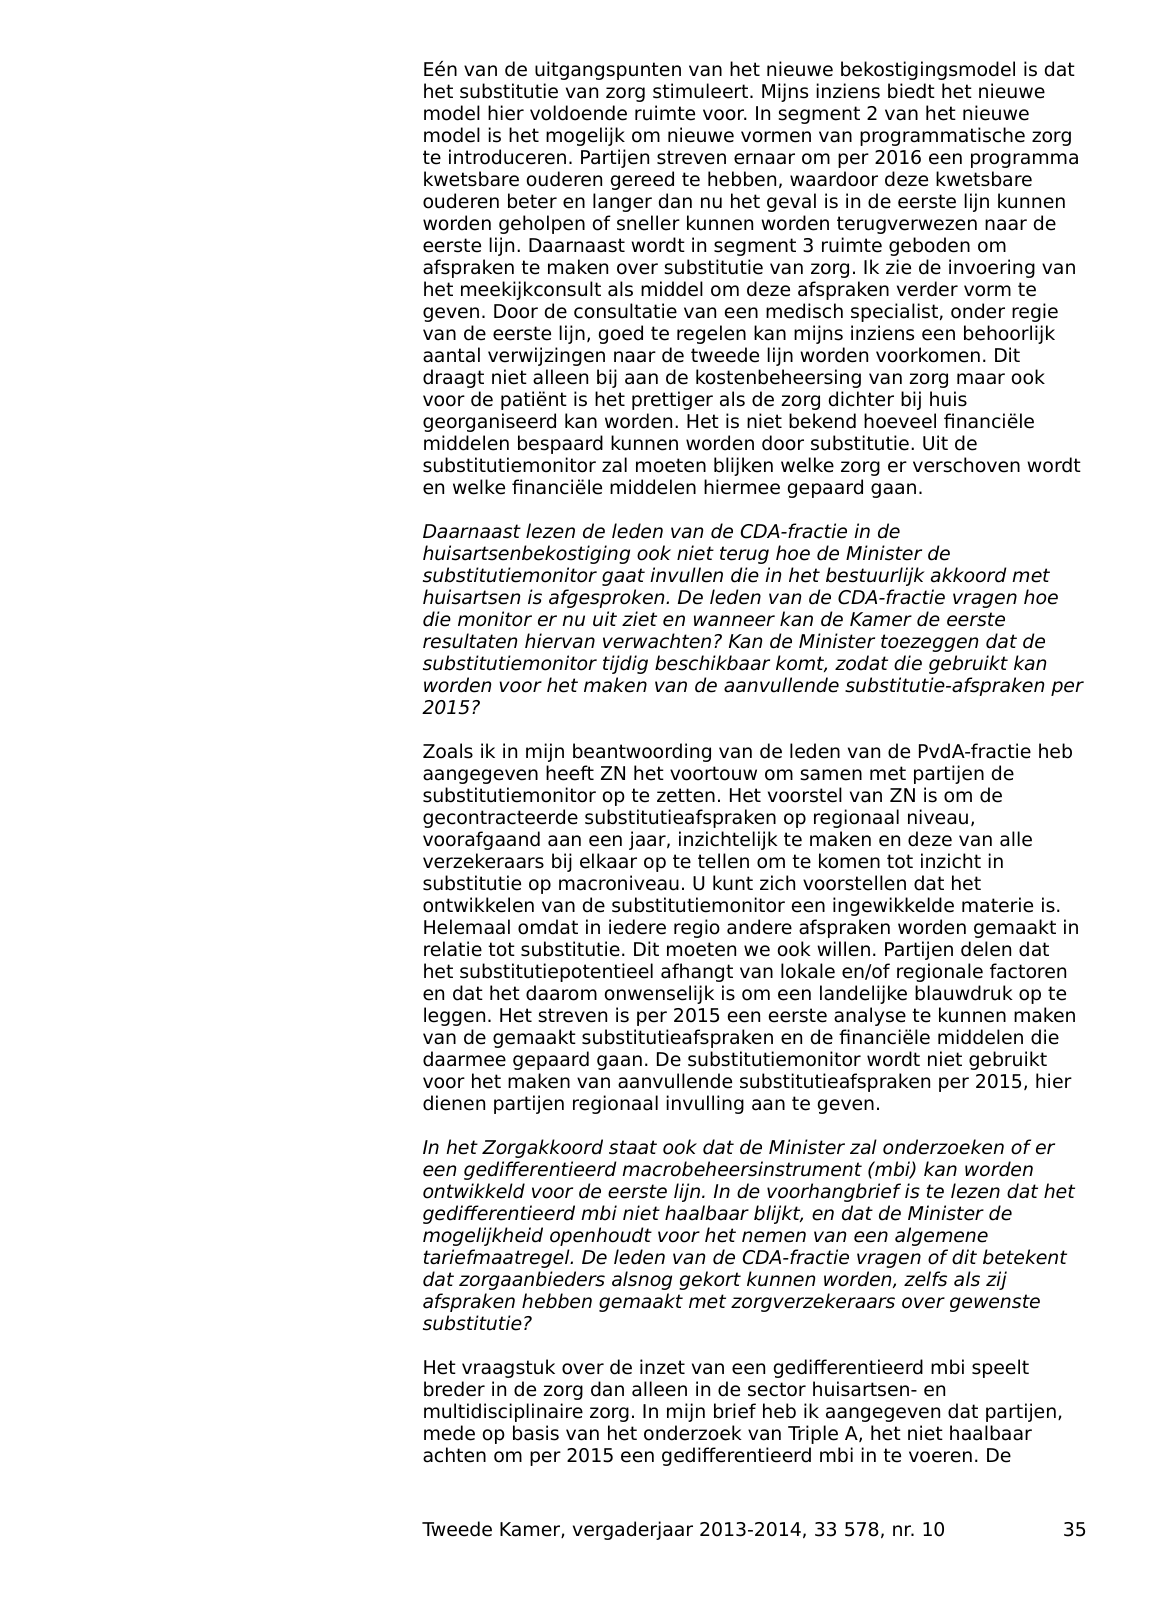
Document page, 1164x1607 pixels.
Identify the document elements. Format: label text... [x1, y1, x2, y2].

text Het vraagstuk over de inzet van een gedifferentieerd mbi speelt breder in de zorg dan alleen in de sector huisartsen- en multidisciplinaire zorg. In mijn brief heb ik aangegeven dat partijen, mede op basis van het onderzoek van Triple A, het niet haalbaar achten om per 2015 een gedifferentieerd mbi in te voeren. De [422, 1357, 1087, 1467]
text Eén van de uitgangspunten van het nieuwe bekostigingsmodel is dat het substitutie van zorg stimuleert. Mijns inziens biedt het nieuwe model hier voldoende ruimte voor. In segment 2 van het nieuwe model is het mogelijk om nieuwe vormen van programmatische zorg te introduceren. Partijen streven ernaar om per 2016 een programma kwetsbare ouderen gereed te hebben, waardoor deze kwetsbare ouderen beter en langer dan nu het geval is in de eerste lijn kunnen worden geholpen of sneller kunnen worden terugverwezen naar de eerste lijn. Daarnaast wordt in segment 3 ruimte geboden om afspraken te maken over substitutie van zorg. Ik zie de invoering van het meekijkconsult als middel om deze afspraken verder vorm te geven. Door de consultatie van een medisch specialist, onder regie van de eerste lijn, goed te regelen kan mijns inziens een behoorlijk aantal verwijzingen naar de tweede lijn worden voorkomen. Dit draagt niet alleen bij aan de kostenbeheersing van zorg maar ook voor de patiënt is het prettiger als de zorg dichter bij huis georganiseerd kan worden. Het is niet bekend hoeveel financiële middelen bespaard kunnen worden door substitutie. Uit de substitutiemonitor zal moeten blijken welke zorg er verschoven wordt en welke financiële middelen hiermee gepaard gaan. [422, 59, 1087, 499]
text In het Zorgakkoord staat ook dat de Minister zal onderzoeken of er een gedifferentieerd macrobeheersinstrument (mbi) kan worden ontwikkeld voor de eerste lijn. In de voorhangbrief is te lezen dat het gedifferentieerd mbi niet haalbaar blijkt, en dat de Minister de mogelijkheid openhoudt voor het nemen van een algemene tariefmaatregel. De leden van de CDA-fractie vragen of dit betekent dat zorgaanbieders alsnog gekort kunnen worden, zelfs als zij afspraken hebben gemaakt met zorgverzekeraars over gewenste substitutie? [422, 1137, 1087, 1334]
text Daarnaast lezen de leden van de CDA-fractie in de huisartsenbekostiging ook niet terug hoe de Minister de substitutiemonitor gaat invullen die in het bestuurlijk akkoord met huisartsen is afgesproken. De leden van de CDA-fractie vragen hoe die monitor er nu uit ziet en wanneer kan de Kamer de eerste resultaten hiervan verwachten? Kan de Minister toezeggen dat de substitutiemonitor tijdig beschikbaar komt, zodat die gebruikt kan worden voor het maken van de aanvullende substitutie-afspraken per 2015? [422, 521, 1087, 719]
text Zoals ik in mijn beantwoording van de leden van de PvdA-fractie heb aangegeven heeft ZN het voortouw om samen met partijen de substitutiemonitor op te zetten. Het voorstel van ZN is om de gecontracteerde substitutieafspraken op regionaal niveau, voorafgaand aan een jaar, inzichtelijk te maken en deze van alle verzekeraars bij elkaar op te tellen om te komen tot inzicht in substitutie op macroniveau. U kunt zich voorstellen dat het ontwikkelen van de substitutiemonitor een ingewikkelde materie is. Helemaal omdat in iedere regio andere afspraken worden gemaakt in relatie tot substitutie. Dit moeten we ook willen. Partijen delen dat het substitutiepotentieel afhangt van lokale en/of regionale factoren en dat het daarom onwenselijk is om een landelijke blauwdruk op te leggen. Het streven is per 2015 een eerste analyse te kunnen maken van de gemaakt substitutieafspraken en de financiële middelen die daarmee gepaard gaan. De substitutiemonitor wordt niet gebruikt voor het maken van aanvullende substitutieafspraken per 2015, hier dienen partijen regionaal invulling aan te geven. [422, 741, 1087, 1114]
